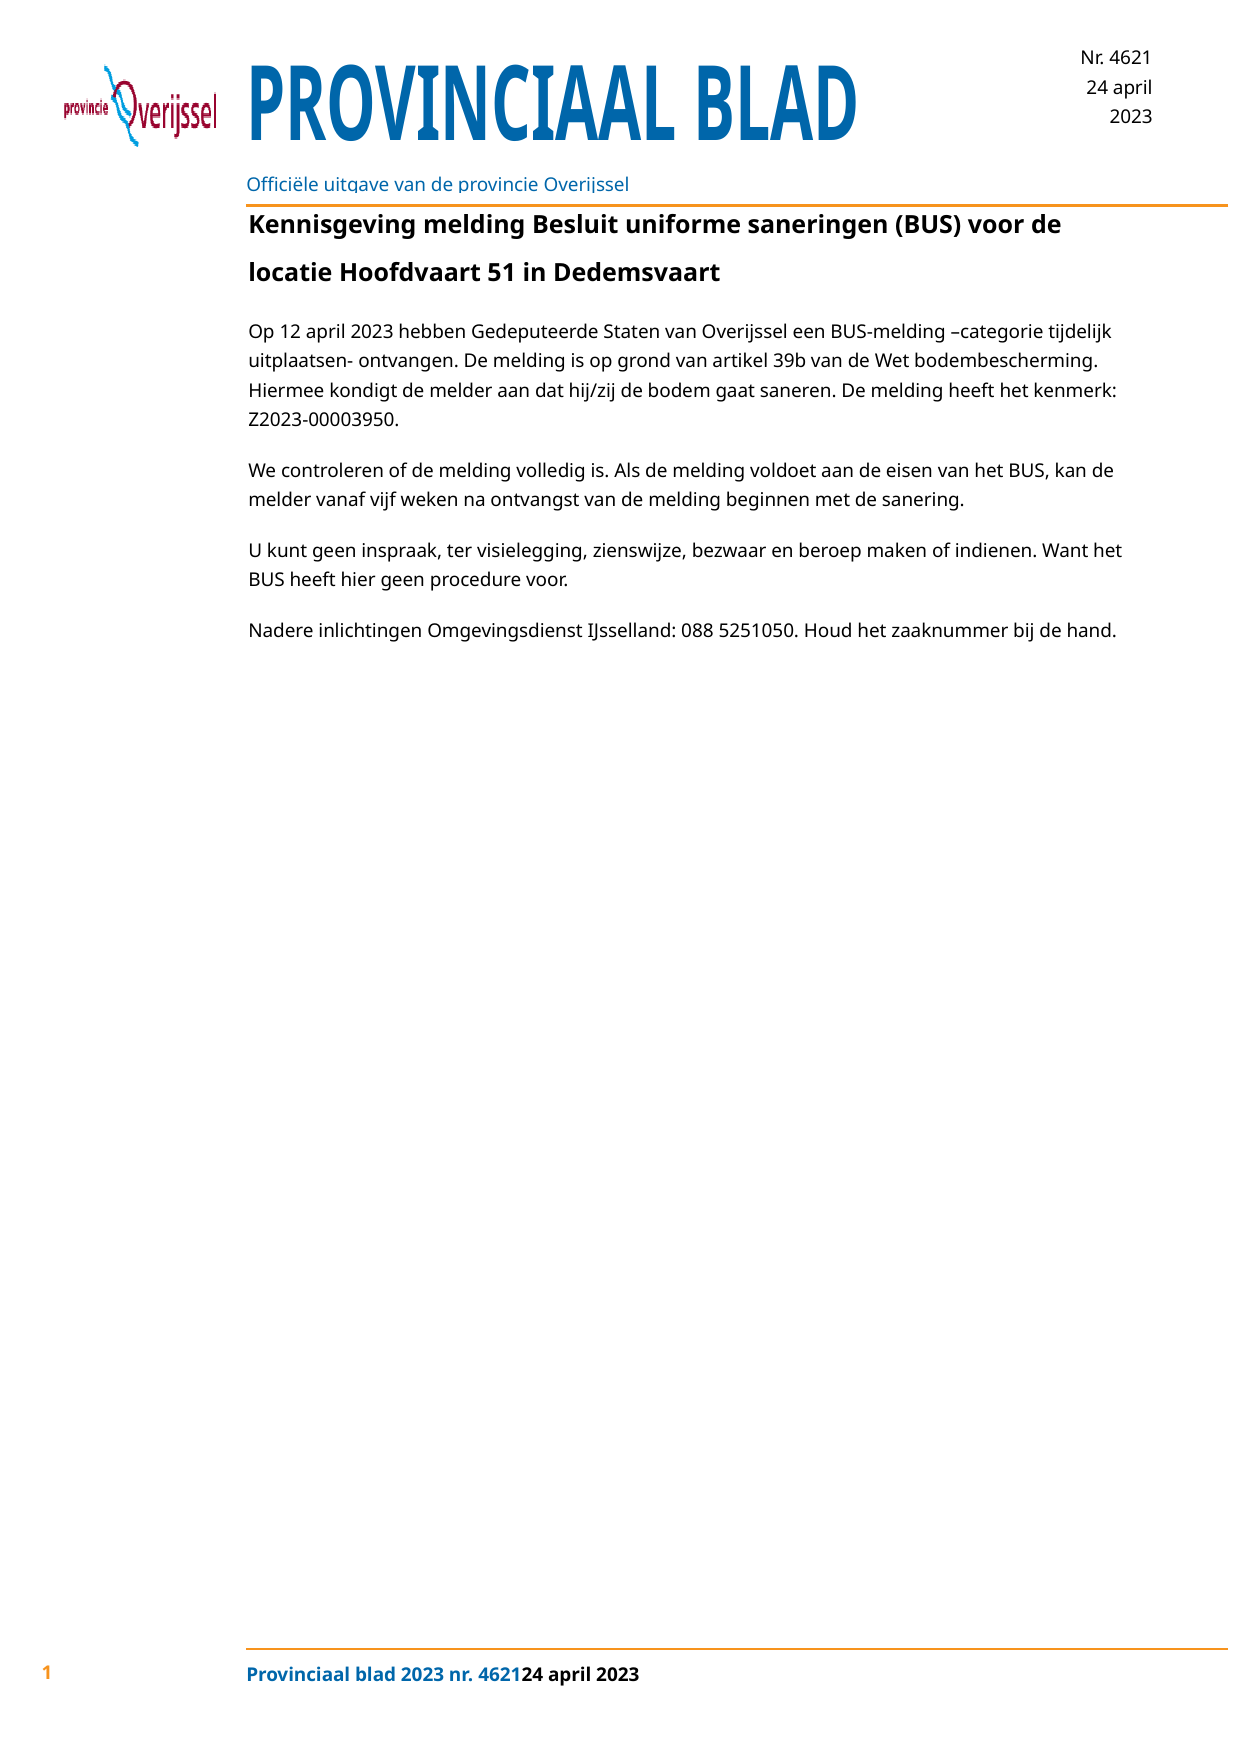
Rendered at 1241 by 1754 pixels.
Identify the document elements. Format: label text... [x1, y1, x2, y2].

text We controleren of de melding volledig is. Als de melding voldoet aan de eisen van het BUS, kan de melder vanaf vijf weken na ontvangst van de melding beginnen met de sanering. [248, 457, 1152, 512]
text Op 12 april 2023 hebben Gedeputeerde Staten van Overijssel een BUS-melding –categorie tijdelijk uitplaatsen- ontvangen. De melding is op grond van artikel 39b van de Wet bodembescherming. Hiermee kondigt de melder aan dat hij/zij de bodem gaat saneren. De melding heeft het kenmerk: Z2023-00003950. [248, 318, 1152, 432]
text Kennisgeving melding Besluit uniforme saneringen (BUS) voor de locatie Hoofdvaart 51 in Dedemsvaart [248, 207, 1152, 288]
picture [41, 47, 231, 172]
text U kunt geen inspraak, ter visielegging, zienswijze, bezwaar en beroep maken of indienen. Want het BUS heeft hier geen procedure voor. [248, 537, 1152, 592]
text Nadere inlichtingen Omgevingsdienst IJsselland: 088 5251050. Houd het zaaknummer bij de hand. [248, 617, 1152, 643]
